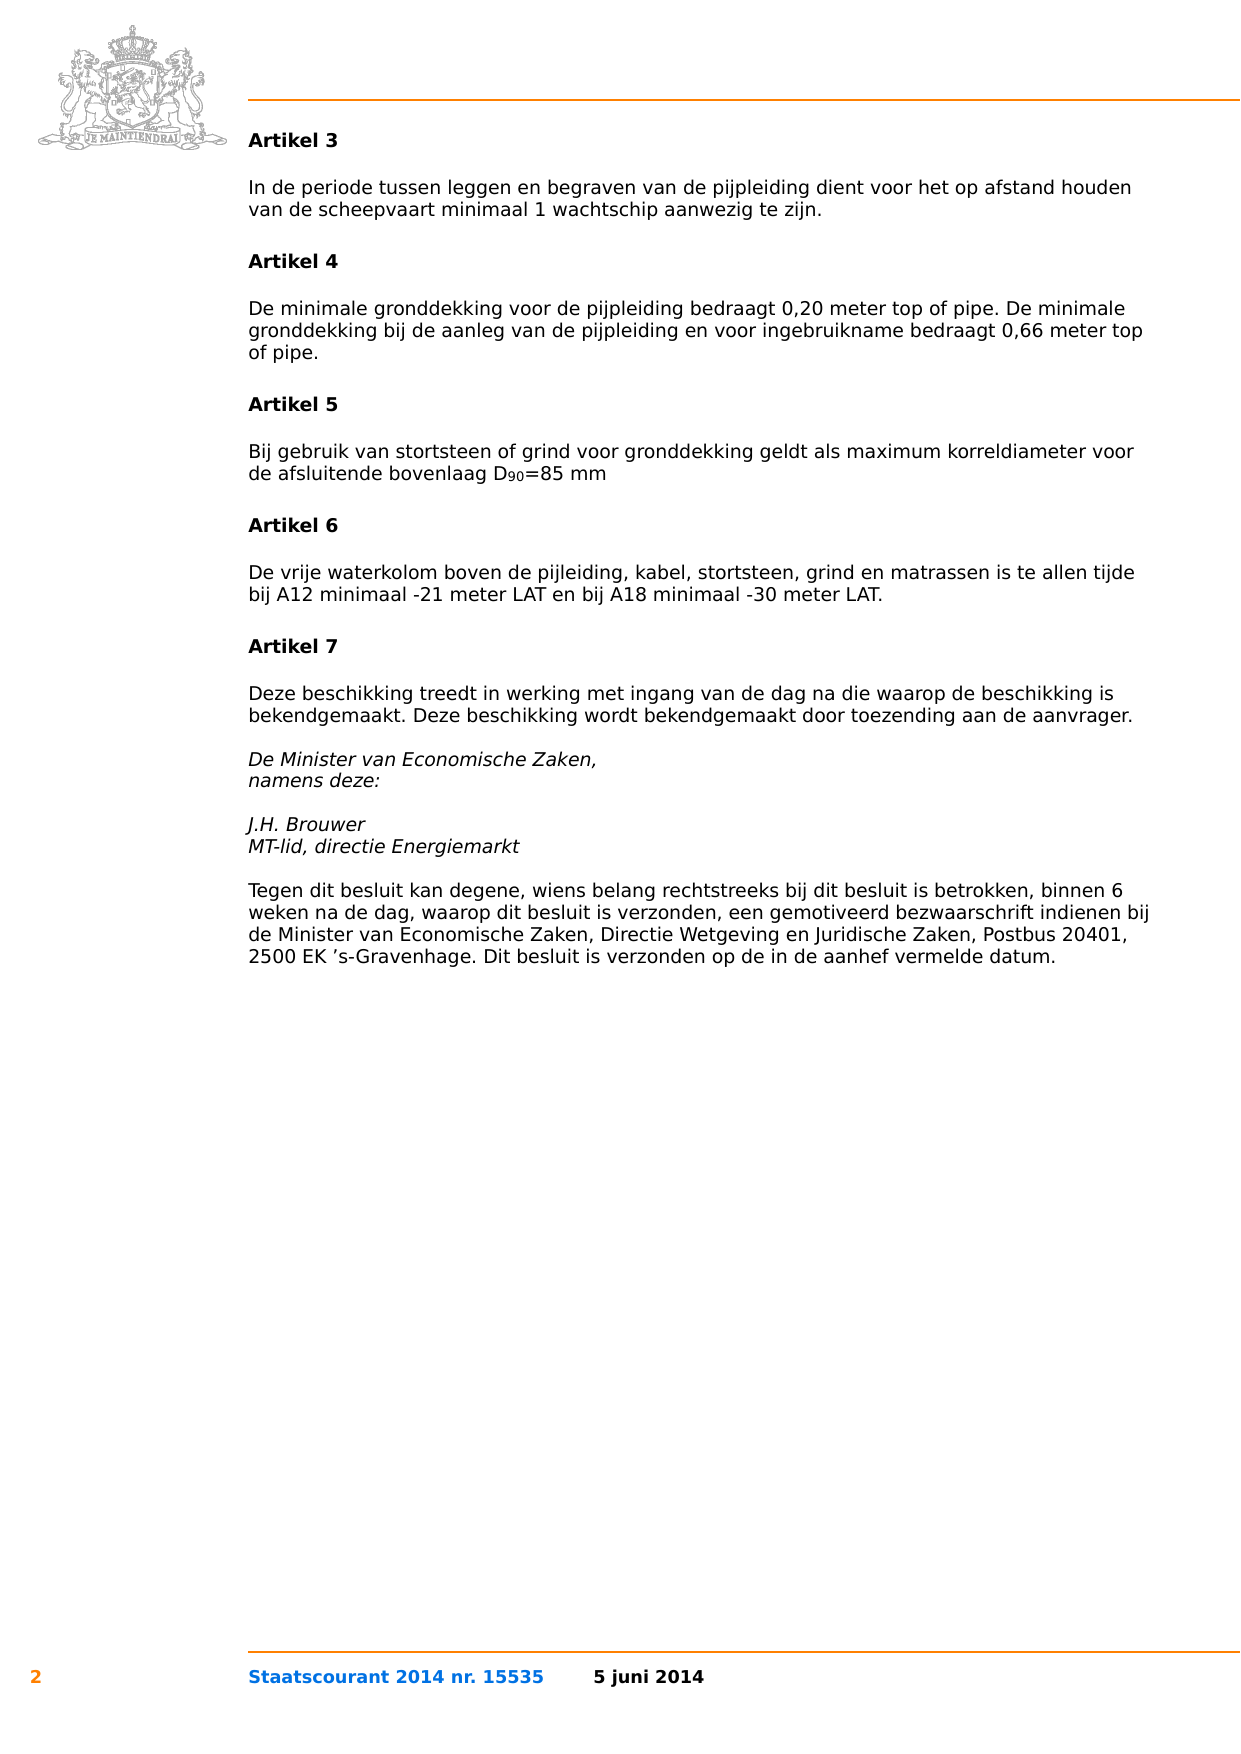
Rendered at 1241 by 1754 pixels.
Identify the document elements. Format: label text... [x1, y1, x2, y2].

text In de periode tussen leggen en begraven van de pijpleiding dient voor het op afstand houden van de scheepvaart minimaal 1 wachtschip aanwezig te zijn. [248, 177, 1163, 221]
picture [38, 25, 227, 150]
subtitle Artikel 4 [248, 251, 1163, 273]
text Tegen dit besluit kan degene, wiens belang rechtstreeks bij dit besluit is betrokken, binnen 6 weken na de dag, waarop dit besluit is verzonden, een gemotiveerd bezwaarschrift indienen bij de Minister van Economische Zaken, Directie Wetgeving en Juridische Zaken, Postbus 20401, 2500 EK ’s-Gravenhage. Dit besluit is verzonden op de in de aanhef vermelde datum. [248, 880, 1163, 968]
text De Minister van Economische Zaken, namens deze: J.H. Brouwer MT-lid, directie Energiemarkt [248, 748, 1163, 858]
text De vrije waterkolom boven de pijleiding, kabel, stortsteen, grind en matrassen is te allen tijde bij A12 minimaal -21 meter LAT en bij A18 minimaal -30 meter LAT. [248, 562, 1163, 606]
subtitle Artikel 5 [248, 394, 1163, 416]
subtitle Artikel 3 [248, 130, 1163, 152]
subtitle Artikel 6 [248, 515, 1163, 537]
subtitle Artikel 7 [248, 636, 1163, 658]
text De minimale gronddekking voor de pijpleiding bedraagt 0,20 meter top of pipe. De minimale gronddekking bij de aanleg van de pijpleiding en voor ingebruikname bedraagt 0,66 meter top of pipe. [248, 298, 1163, 364]
text Bij gebruik van stortsteen of grind voor gronddekking geldt als maximum korreldiameter voor de afsluitende bovenlaag D90=85 mm [248, 441, 1163, 485]
text Deze beschikking treedt in werking met ingang van de dag na die waarop de beschikking is bekendgemaakt. Deze beschikking wordt bekendgemaakt door toezending aan de aanvrager. [248, 683, 1163, 727]
